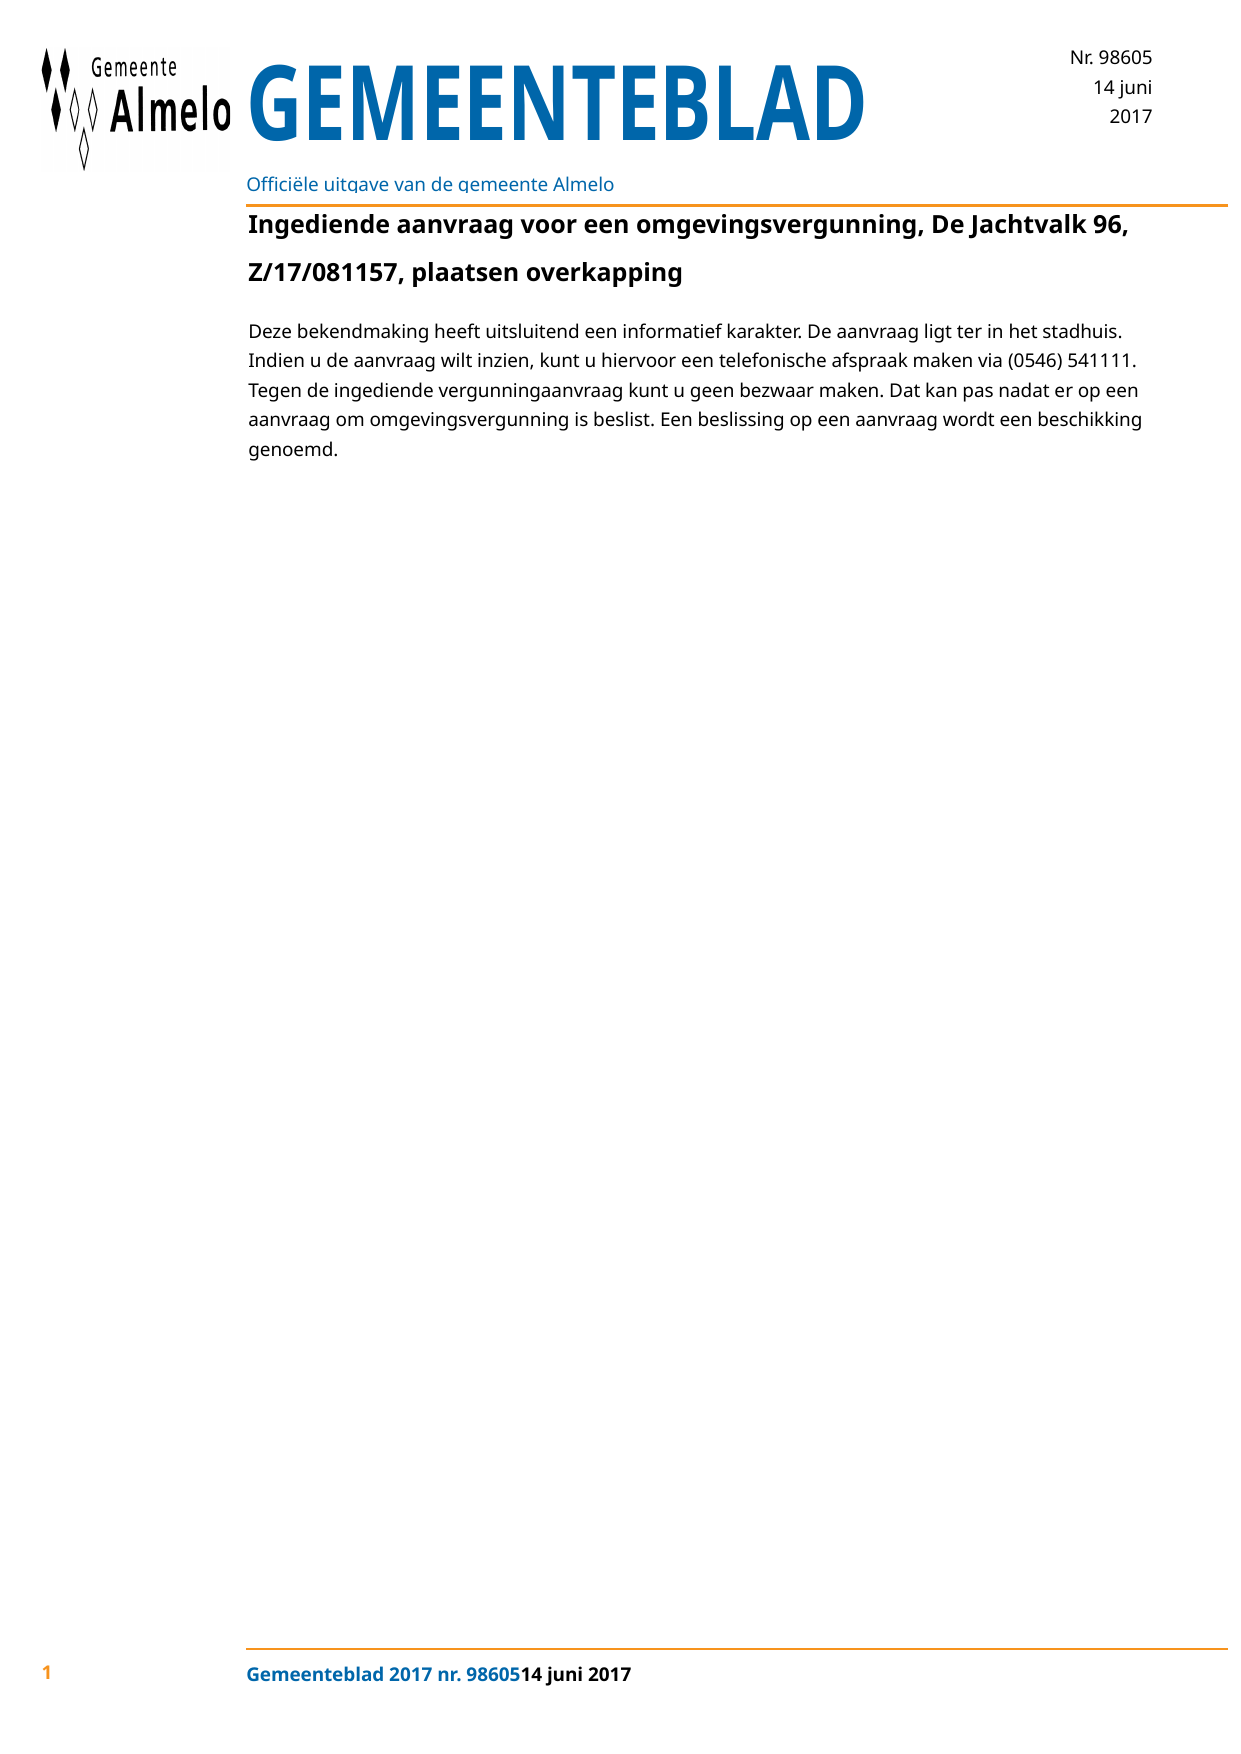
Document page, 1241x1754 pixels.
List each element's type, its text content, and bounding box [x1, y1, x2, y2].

text Ingediende aanvraag voor een omgevingsvergunning, De Jachtvalk 96, Z/17/081157, plaatsen overkapping [248, 207, 1152, 288]
picture [41, 47, 231, 172]
text Deze bekendmaking heeft uitsluitend een informatief karakter. De aanvraag ligt ter in het stadhuis. Indien u de aanvraag wilt inzien, kunt u hiervoor een telefonische afspraak maken via (0546) 541111. Tegen de ingediende vergunningaanvraag kunt u geen bezwaar maken. Dat kan pas nadat er op een aanvraag om omgevingsvergunning is beslist. Een beslissing op een aanvraag wordt een beschikking genoemd. [248, 318, 1152, 462]
